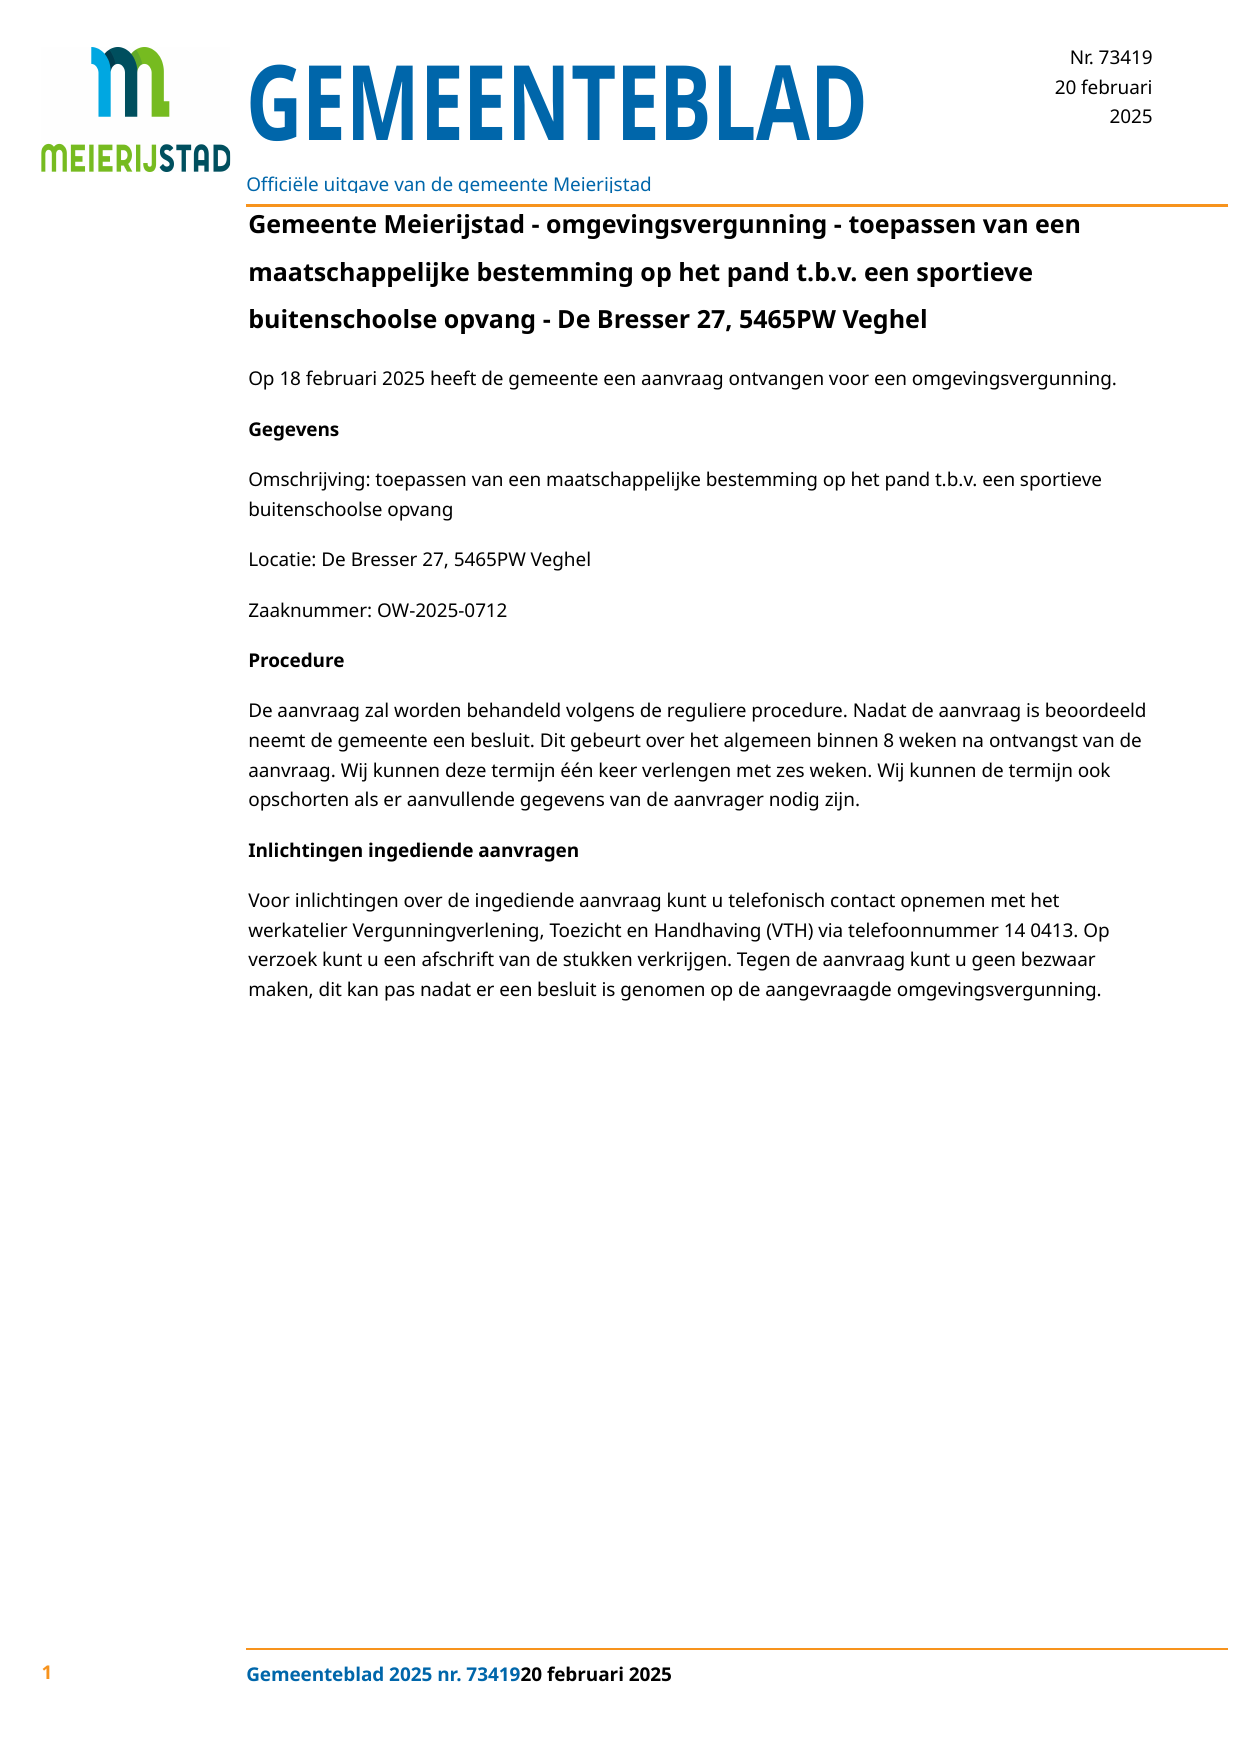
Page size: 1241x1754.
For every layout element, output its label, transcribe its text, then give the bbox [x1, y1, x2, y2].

picture [41, 47, 231, 172]
text Procedure [248, 647, 1152, 673]
text Gemeente Meierijstad - omgevingsvergunning - toepassen van een maatschappelijke bestemming op het pand t.b.v. een sportieve buitenschoolse opvang - De Bresser 27, 5465PW Veghel [248, 207, 1152, 336]
text Zaaknummer: OW-2025-0712 [248, 597, 1152, 622]
text Locatie: De Bresser 27, 5465PW Veghel [248, 546, 1152, 572]
text Op 18 februari 2025 heeft de gemeente een aanvraag ontvangen voor een omgevingsvergunning. [248, 366, 1152, 391]
text Gegevens [248, 416, 1152, 442]
text Voor inlichtingen over de ingediende aanvraag kunt u telefonisch contact opnemen met het werkatelier Vergunningverlening, Toezicht en Handhaving (VTH) via telefoonnummer 14 0413. Op verzoek kunt u een afschrift van de stukken verkrijgen. Tegen de aanvraag kunt u geen bezwaar maken, dit kan pas nadat er een besluit is genomen op de aangevraagde omgevingsvergunning. [248, 887, 1152, 1002]
text Omschrijving: toepassen van een maatschappelijke bestemming op het pand t.b.v. een sportieve buitenschoolse opvang [248, 466, 1152, 522]
text Inlichtingen ingediende aanvragen [248, 837, 1152, 862]
text De aanvraag zal worden behandeld volgens de reguliere procedure. Nadat de aanvraag is beoordeeld neemt de gemeente een besluit. Dit gebeurt over het algemeen binnen 8 weken na ontvangst van de aanvraag. Wij kunnen deze termijn één keer verlengen met zes weken. Wij kunnen de termijn ook opschorten als er aanvullende gegevens van de aanvrager nodig zijn. [248, 698, 1152, 812]
